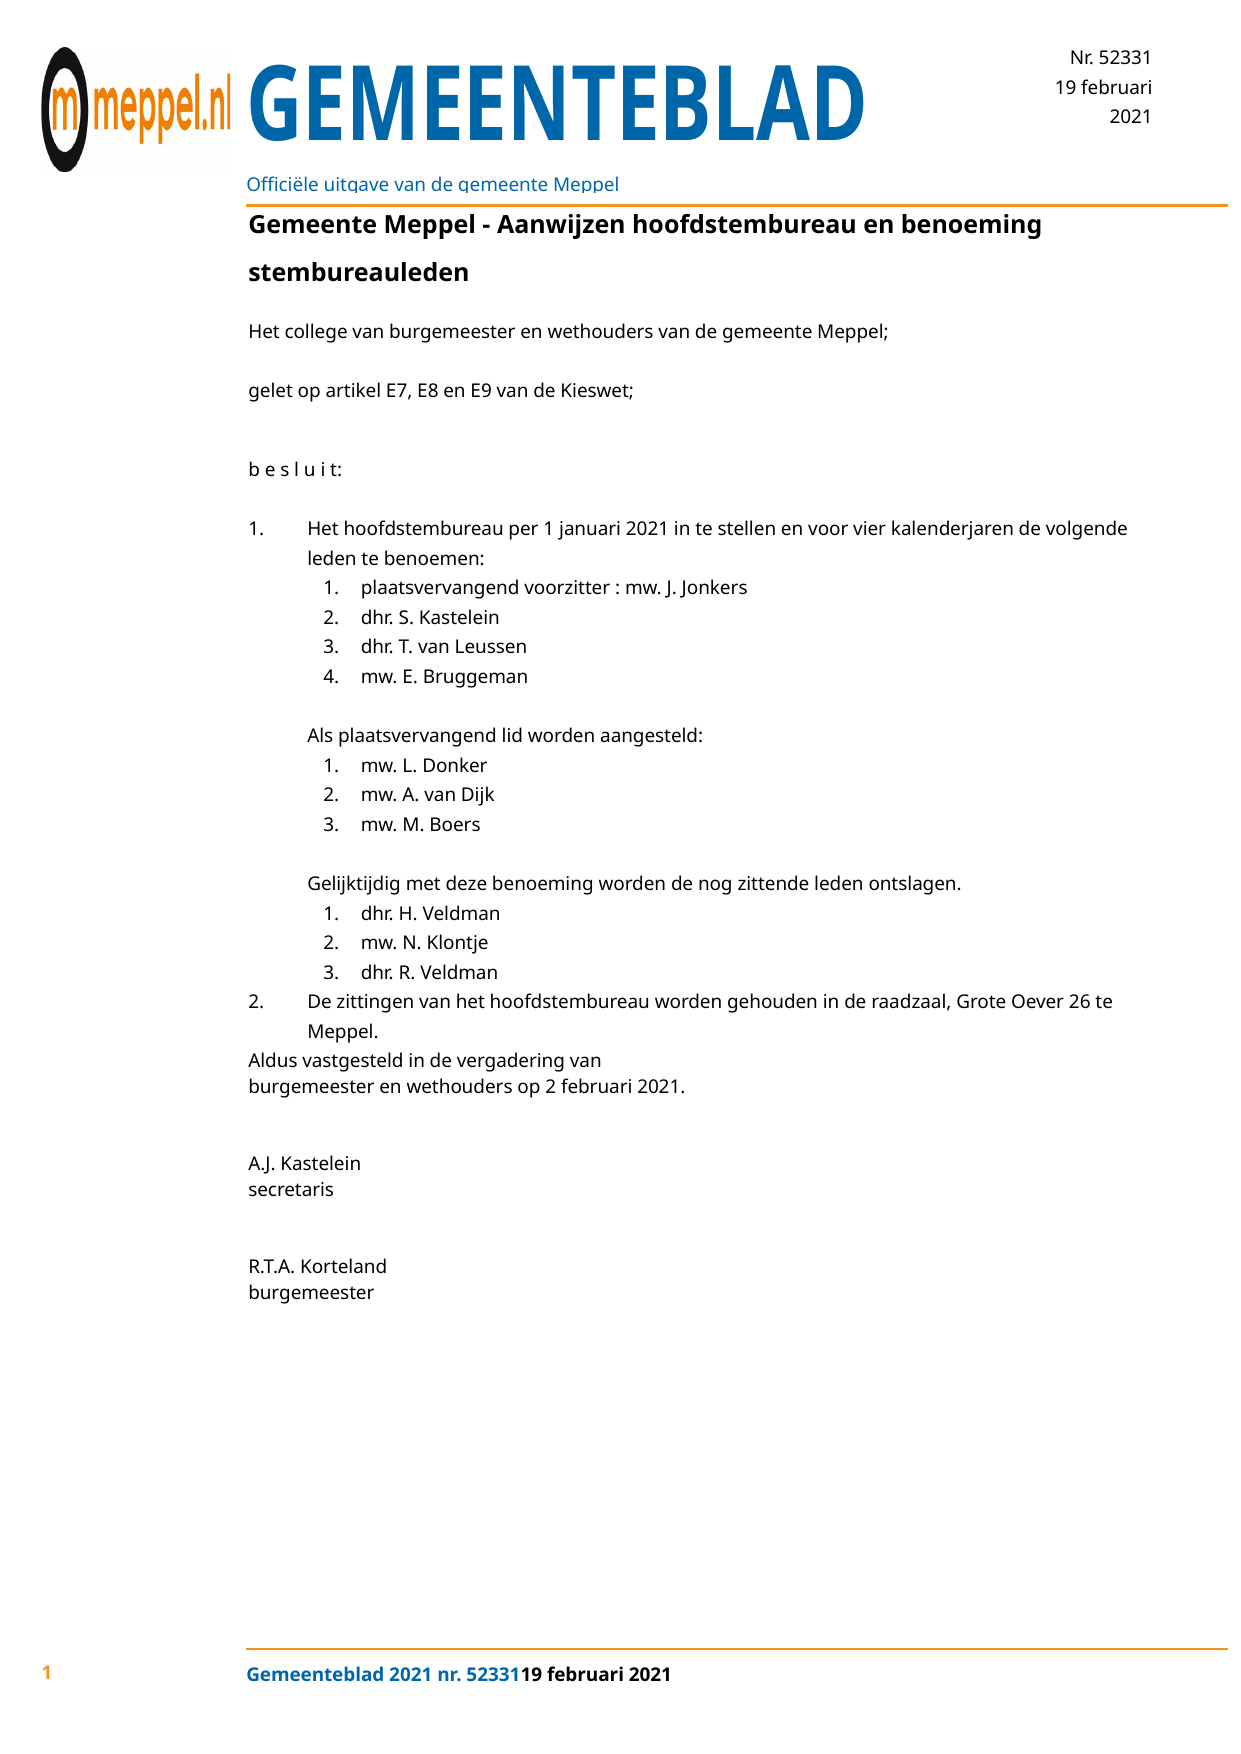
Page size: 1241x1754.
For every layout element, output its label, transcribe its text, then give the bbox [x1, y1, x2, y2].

list mw. L. Donker [323, 752, 1152, 777]
list mw. A. van Dijk [323, 781, 1152, 807]
list plaatsvervangend voorzitter : mw. J. Jonkers [323, 574, 1152, 600]
text R.T.A. Korteland [248, 1253, 1152, 1279]
text secretaris [248, 1176, 1152, 1202]
text Gemeente Meppel - Aanwijzen hoofdstembureau en benoeming stembureauleden [248, 207, 1152, 288]
text Het college van burgemeester en wethouders van de gemeente Meppel; [248, 318, 1152, 344]
list dhr. R. Veldman [323, 959, 1152, 984]
text burgemeester en wethouders op 2 februari 2021. [248, 1073, 1152, 1099]
list De zittingen van het hoofdstembureau worden gehouden in de raadzaal, Grote Oever 26 te Meppel. [248, 988, 1152, 1044]
text b e s l u i t: [248, 456, 1152, 482]
list Gelijktijdig met deze benoeming worden de nog zittende leden ontslagen. [248, 870, 1152, 896]
list Het hoofdstembureau per 1 januari 2021 in te stellen en voor vier kalenderjaren de volgende leden te benoemen: [248, 515, 1152, 570]
list mw. E. Bruggeman [323, 663, 1152, 689]
list dhr. S. Kastelein [323, 604, 1152, 629]
text Aldus vastgesteld in de vergadering van [248, 1048, 1152, 1073]
list dhr. T. van Leussen [323, 633, 1152, 659]
text A.J. Kastelein [248, 1151, 1152, 1176]
picture [41, 47, 231, 172]
list mw. N. Klontje [323, 929, 1152, 955]
list Als plaatsvervangend lid worden aangesteld: [248, 722, 1152, 748]
list dhr. H. Veldman [323, 900, 1152, 925]
text burgemeester [248, 1279, 1152, 1305]
list mw. M. Boers [323, 811, 1152, 837]
text gelet op artikel E7, E8 en E9 van de Kieswet; [248, 377, 1152, 403]
